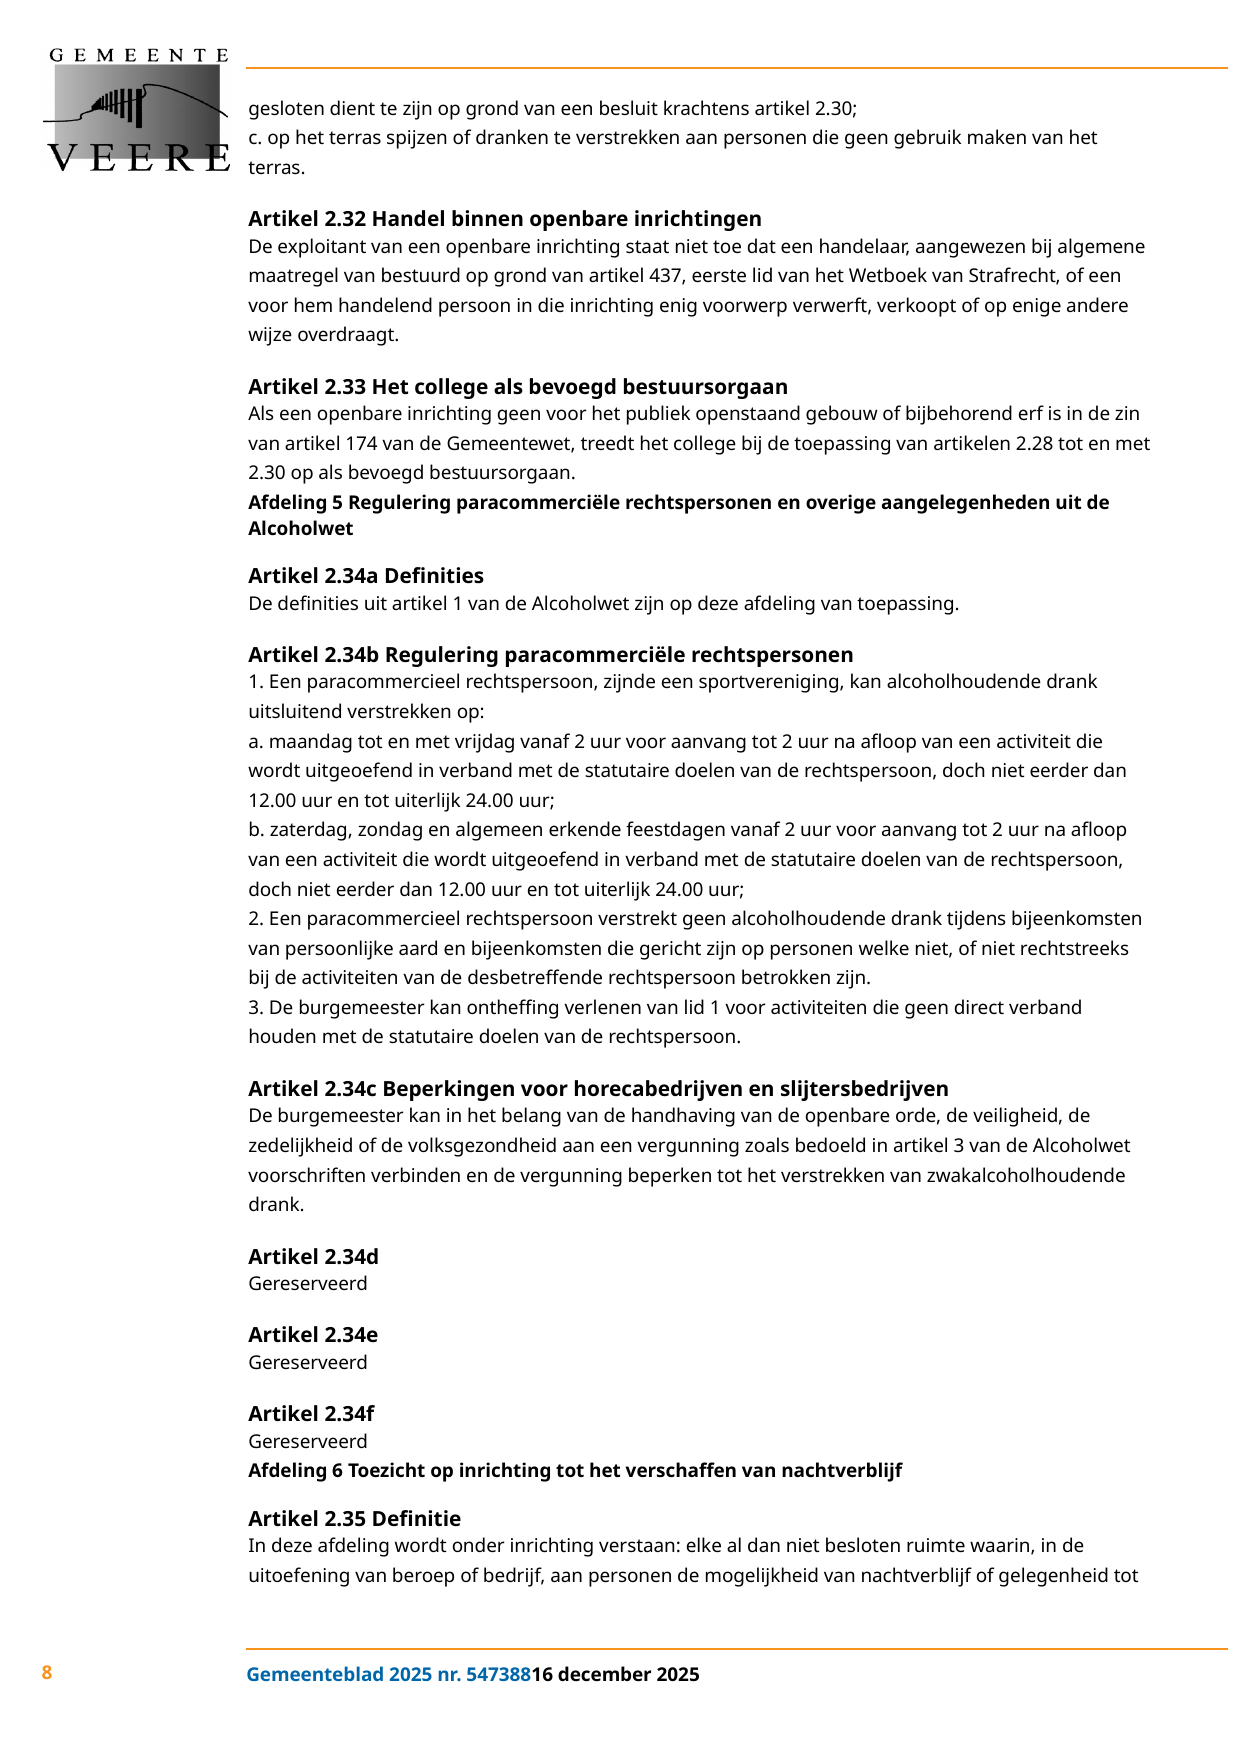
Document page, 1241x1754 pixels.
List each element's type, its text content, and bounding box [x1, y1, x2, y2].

text Gereserveerd [248, 1270, 1152, 1296]
text c. op het terras spijzen of dranken te verstrekken aan personen die geen gebruik maken van het terras. [248, 124, 1152, 180]
text Gereserveerd [248, 1428, 1152, 1454]
text In deze afdeling wordt onder inrichting verstaan: elke al dan niet besloten ruimte waarin, in de uitoefening van beroep of bedrijf, aan personen de mogelijkheid van nachtverblijf of gelegenheid tot [248, 1532, 1152, 1588]
text Artikel 2.34a Definities [248, 561, 1152, 590]
text Artikel 2.34e [248, 1321, 1152, 1349]
text Artikel 2.34d [248, 1242, 1152, 1270]
text Gereserveerd [248, 1349, 1152, 1375]
text Artikel 2.33 Het college als bevoegd bestuursorgaan [248, 372, 1152, 400]
text a. maandag tot en met vrijdag vanaf 2 uur voor aanvang tot 2 uur na afloop van een activiteit die wordt uitgeoefend in verband met de statutaire doelen van de rechtspersoon, doch niet eerder dan 12.00 uur en tot uiterlijk 24.00 uur; [248, 728, 1152, 813]
text 1. Een paracommercieel rechtspersoon, zijnde een sportvereniging, kan alcoholhoudende drank uitsluitend verstrekken op: [248, 669, 1152, 724]
text 2. Een paracommercieel rechtspersoon verstrekt geen alcoholhoudende drank tijdens bijeenkomsten van persoonlijke aard en bijeenkomsten die gericht zijn op personen welke niet, of niet rechtstreeks bij de activiteiten van de desbetreffende rechtspersoon betrokken zijn. [248, 905, 1152, 990]
text Artikel 2.32 Handel binnen openbare inrichtingen [248, 204, 1152, 233]
text Artikel 2.35 Definitie [248, 1504, 1152, 1532]
text Afdeling 6 Toezicht op inrichting tot het verschaffen van nachtverblijf [248, 1457, 1152, 1483]
text b. zaterdag, zondag en algemeen erkende feestdagen vanaf 2 uur voor aanvang tot 2 uur na afloop van een activiteit die wordt uitgeoefend in verband met de statutaire doelen van de rechtspersoon, doch niet eerder dan 12.00 uur en tot uiterlijk 24.00 uur; [248, 817, 1152, 902]
text Artikel 2.34c Beperkingen voor horecabedrijven en slijtersbedrijven [248, 1074, 1152, 1103]
text Artikel 2.34b Regulering paracommerciële rechtspersonen [248, 640, 1152, 669]
text Artikel 2.34f [248, 1399, 1152, 1428]
picture [41, 47, 231, 172]
text De definities uit artikel 1 van de Alcoholwet zijn op deze afdeling van toepassing. [248, 590, 1152, 616]
text Als een openbare inrichting geen voor het publiek openstaand gebouw of bijbehorend erf is in de zin van artikel 174 van de Gemeentewet, treedt het college bij de toepassing van artikelen 2.28 tot en met 2.30 op als bevoegd bestuursorgaan. [248, 400, 1152, 485]
text Afdeling 5 Regulering paracommerciële rechtspersonen en overige aangelegenheden uit de Alcoholwet [248, 489, 1152, 541]
text De exploitant van een openbare inrichting staat niet toe dat een handelaar, aangewezen bij algemene maatregel van bestuurd op grond van artikel 437, eerste lid van het Wetboek van Strafrecht, of een voor hem handelend persoon in die inrichting enig voorwerp verwerft, verkoopt of op enige andere wijze overdraagt. [248, 233, 1152, 347]
text De burgemeester kan in het belang van de handhaving van de openbare orde, de veiligheid, de zedelijkheid of de volksgezondheid aan een vergunning zoals bedoeld in artikel 3 van de Alcoholwet voorschriften verbinden en de vergunning beperken tot het verstrekken van zwakalcoholhoudende drank. [248, 1103, 1152, 1217]
text 3. De burgemeester kan ontheffing verlenen van lid 1 voor activiteiten die geen direct verband houden met de statutaire doelen van de rechtspersoon. [248, 994, 1152, 1049]
text gesloten dient te zijn op grond van een besluit krachtens artikel 2.30; [248, 95, 1152, 121]
